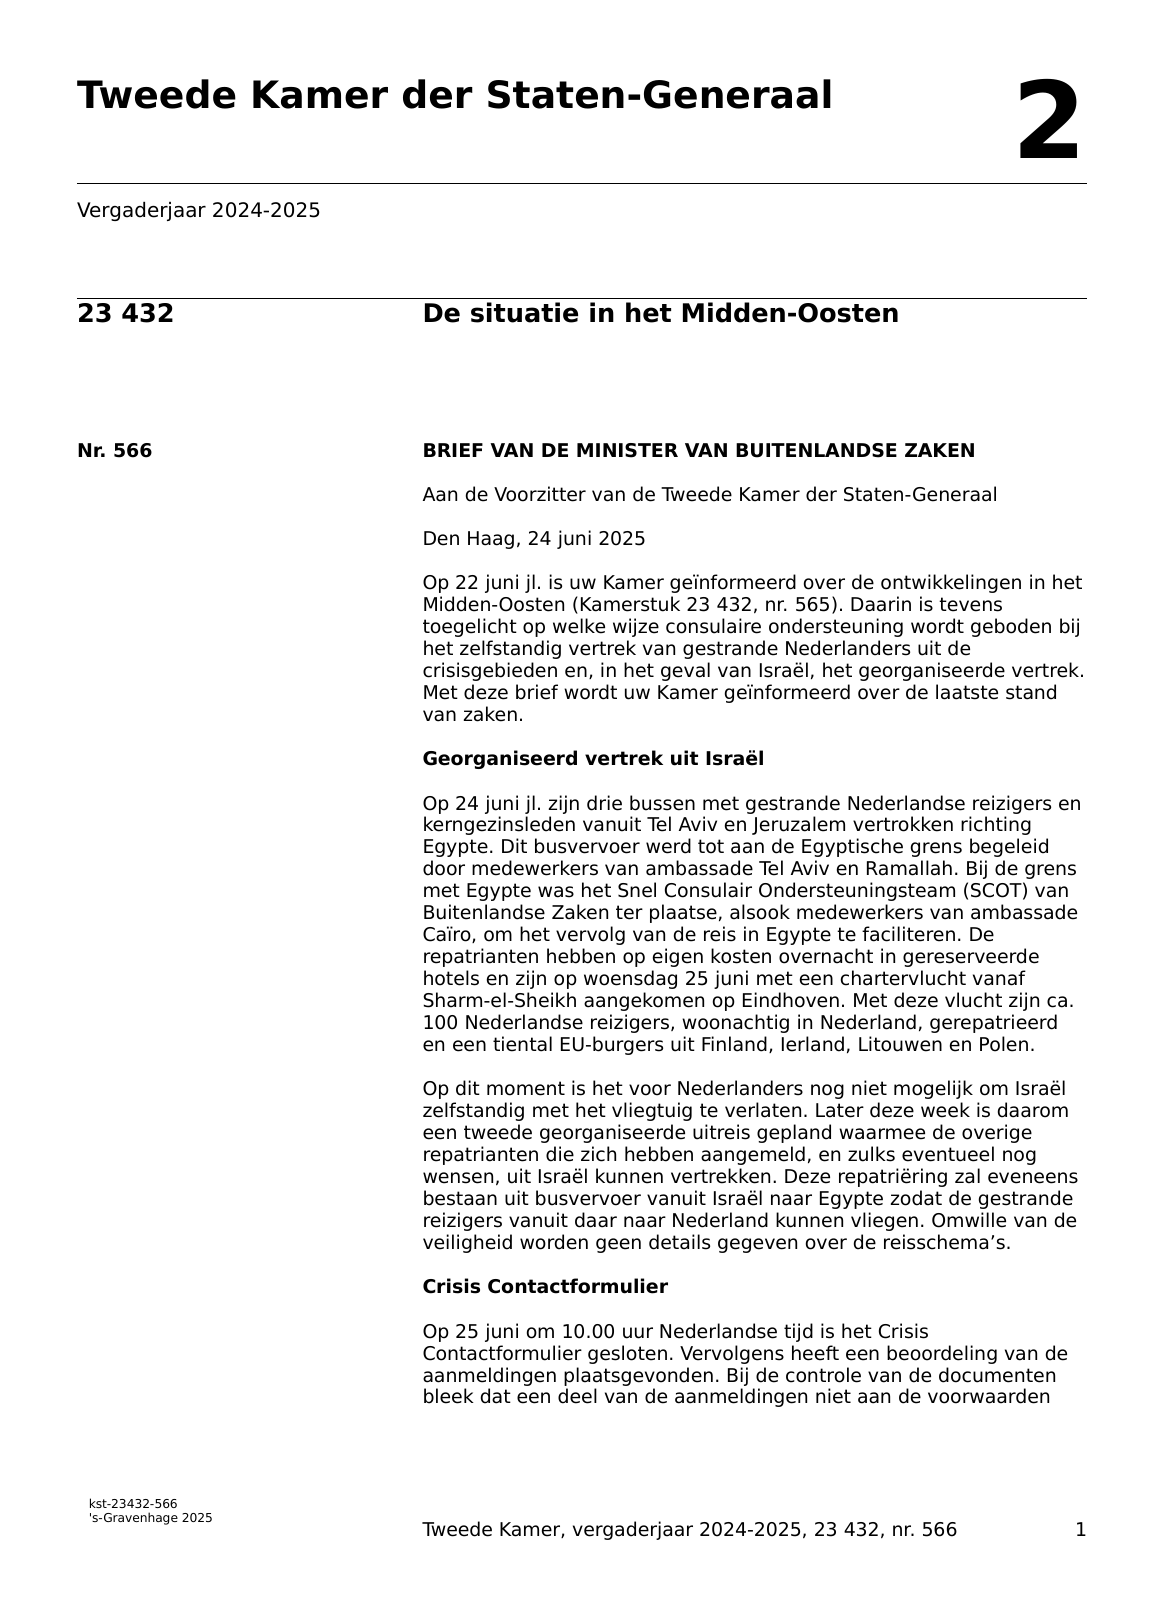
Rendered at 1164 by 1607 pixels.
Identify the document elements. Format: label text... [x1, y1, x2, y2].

subtitle Georganiseerd vertrek uit Israël [422, 748, 1087, 770]
table_header Tweede Kamer der Staten-Generaal [77, 59, 886, 183]
subtitle Crisis Contactformulier [422, 1276, 1087, 1298]
subtitle 23 432 De situatie in het Midden-Oosten [77, 299, 1087, 329]
text Op dit moment is het voor Nederlanders nog niet mogelijk om Israël zelfstandig met het vliegtuig te verlaten. Later deze week is daarom een tweede georganiseerde uitreis gepland waarmee de overige repatrianten die zich hebben aangemeld, en zulks eventueel nog wensen, uit Israël kunnen vertrekken. Deze repatriëring zal eveneens bestaan uit busvervoer vanuit Israël naar Egypte zodat de gestrande reizigers vanuit daar naar Nederland kunnen vliegen. Omwille van de veiligheid worden geen details gegeven over de reisschema’s. [422, 1078, 1087, 1254]
text Op 25 juni om 10.00 uur Nederlandse tijd is het Crisis Contactformulier gesloten. Vervolgens heeft een beoordeling van de aanmeldingen plaatsgevonden. Bij de controle van de documenten bleek dat een deel van de aanmeldingen niet aan de voorwaarden [422, 1321, 1087, 1408]
text kst-23432-566 [88, 1497, 323, 1511]
subtitle Nr. 566 BRIEF VAN DE MINISTER VAN BUITENLANDSE ZAKEN [77, 440, 1087, 462]
text Aan de Voorzitter van de Tweede Kamer der Staten-Generaal [422, 484, 1087, 506]
text Op 22 juni jl. is uw Kamer geïnformeerd over de ontwikkelingen in het Midden-Oosten (Kamerstuk 23 432, nr. 565). Daarin is tevens toegelicht op welke wijze consulaire ondersteuning wordt geboden bij het zelfstandig vertrek van gestrande Nederlanders uit de crisisgebieden en, in het geval van Israël, het georganiseerde vertrek. Met deze brief wordt uw Kamer geïnformeerd over de laatste stand van zaken. [422, 572, 1087, 726]
text Op 24 juni jl. zijn drie bussen met gestrande Nederlandse reizigers en kerngezinsleden vanuit Tel Aviv en Jeruzalem vertrokken richting Egypte. Dit busvervoer werd tot aan de Egyptische grens begeleid door medewerkers van ambassade Tel Aviv en Ramallah. Bij de grens met Egypte was het Snel Consulair Ondersteuningsteam (SCOT) van Buitenlandse Zaken ter plaatse, alsook medewerkers van ambassade Caïro, om het vervolg van de reis in Egypte te faciliteren. De repatrianten hebben op eigen kosten overnacht in gereserveerde hotels en zijn op woensdag 25 juni met een chartervlucht vanaf Sharm-el-Sheikh aangekomen op Eindhoven. Met deze vlucht zijn ca. 100 Nederlandse reizigers, woonachtig in Nederland, gerepatrieerd en een tiental EU-burgers uit Finland, Ierland, Litouwen en Polen. [422, 792, 1087, 1056]
table_cell Vergaderjaar 2024-2025 [77, 184, 1087, 298]
text Den Haag, 24 juni 2025 [422, 528, 1087, 550]
text 's-Gravenhage 2025 [88, 1511, 323, 1525]
table_header 2 [886, 59, 1087, 183]
